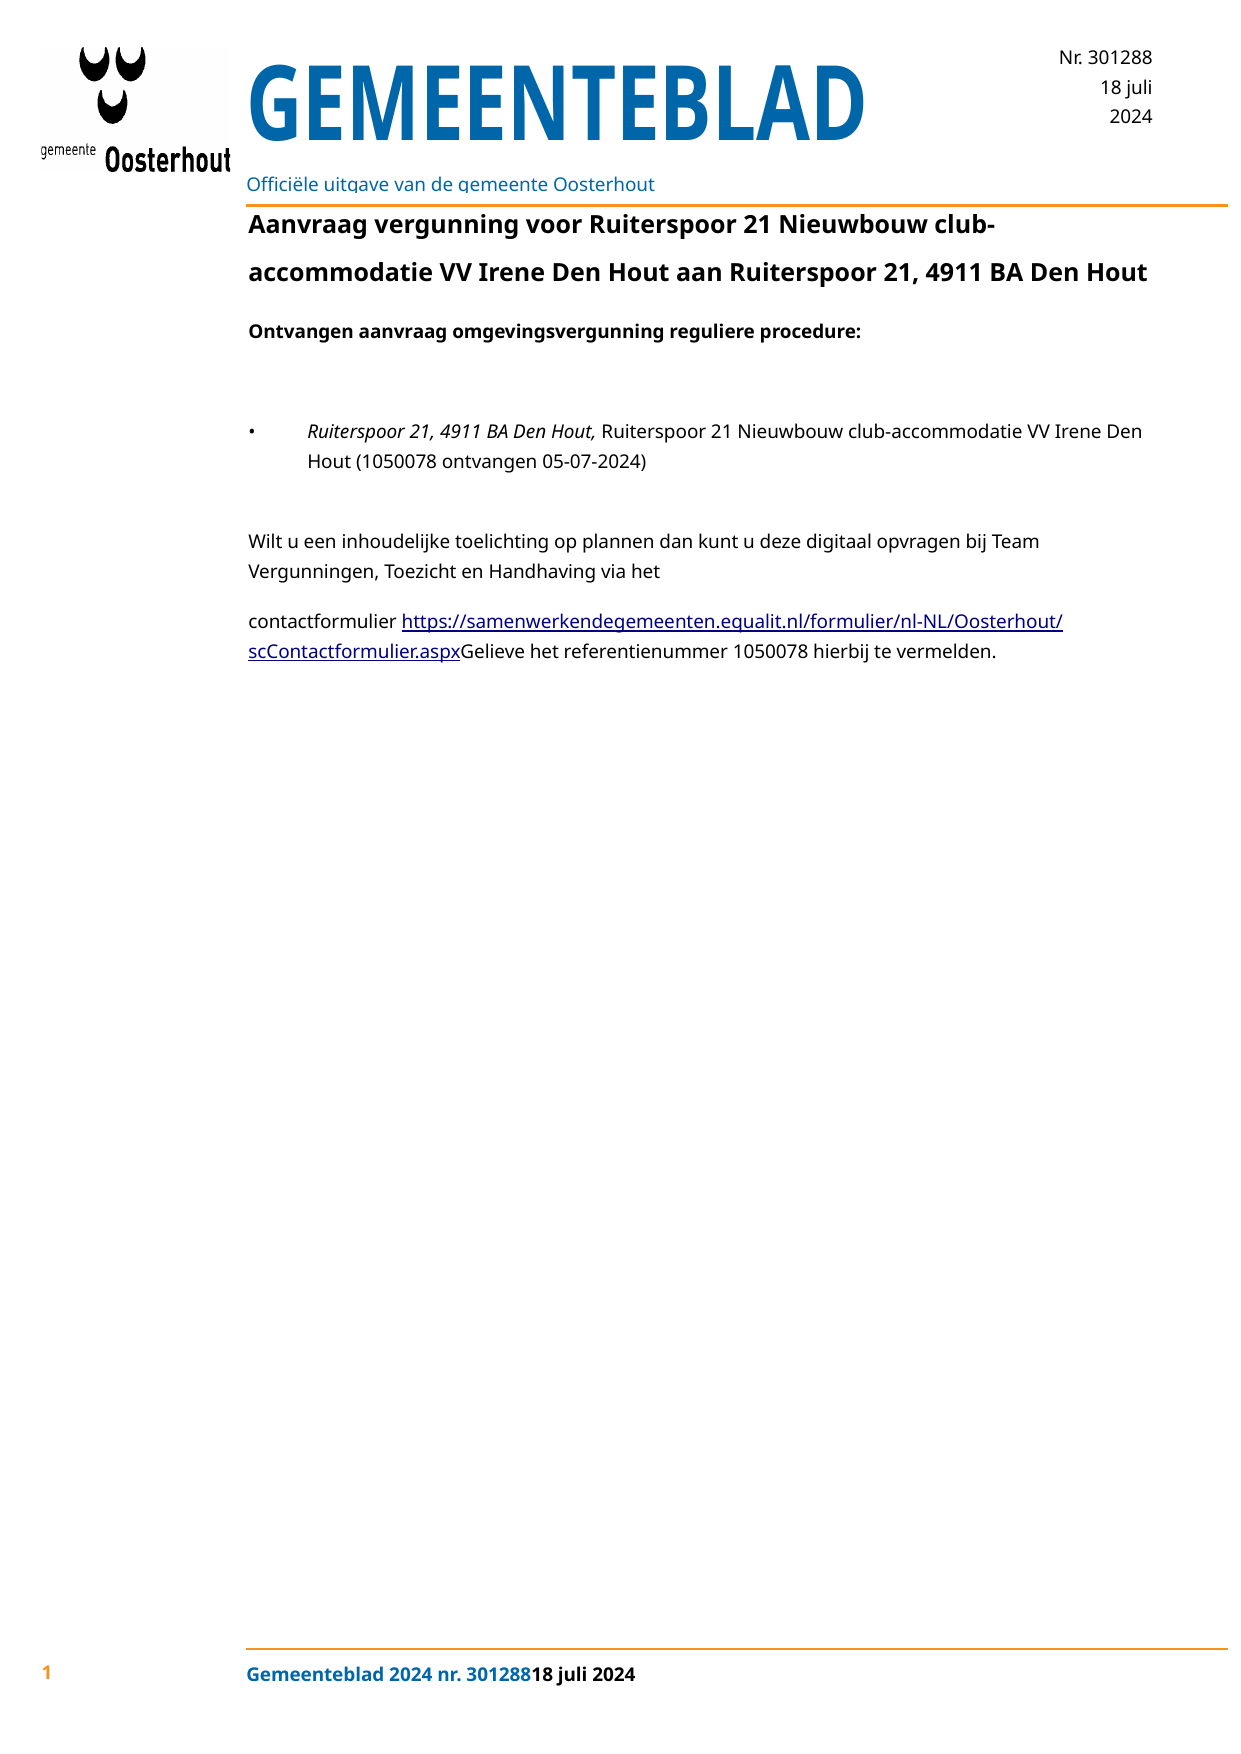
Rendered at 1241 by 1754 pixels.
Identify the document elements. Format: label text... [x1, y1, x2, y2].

list Ruiterspoor 21, 4911 BA Den Hout, Ruiterspoor 21 Nieuwbouw club-accommodatie VV Irene Den Hout (1050078 ontvangen 05-07-2024) [248, 419, 1152, 474]
text Ontvangen aanvraag omgevingsvergunning reguliere procedure: [248, 318, 1152, 344]
picture [41, 47, 231, 172]
text contactformulier https://samenwerkendegemeenten.equalit.nl/formulier/nl-NL/Oosterhout/scContactformulier.aspxGelieve het referentienummer 1050078 hierbij te vermelden. [248, 608, 1152, 664]
text Aanvraag vergunning voor Ruiterspoor 21 Nieuwbouw club-accommodatie VV Irene Den Hout aan Ruiterspoor 21, 4911 BA Den Hout [248, 207, 1152, 288]
text Wilt u een inhoudelijke toelichting op plannen dan kunt u deze digitaal opvragen bij Team Vergunningen, Toezicht en Handhaving via het [248, 528, 1152, 584]
